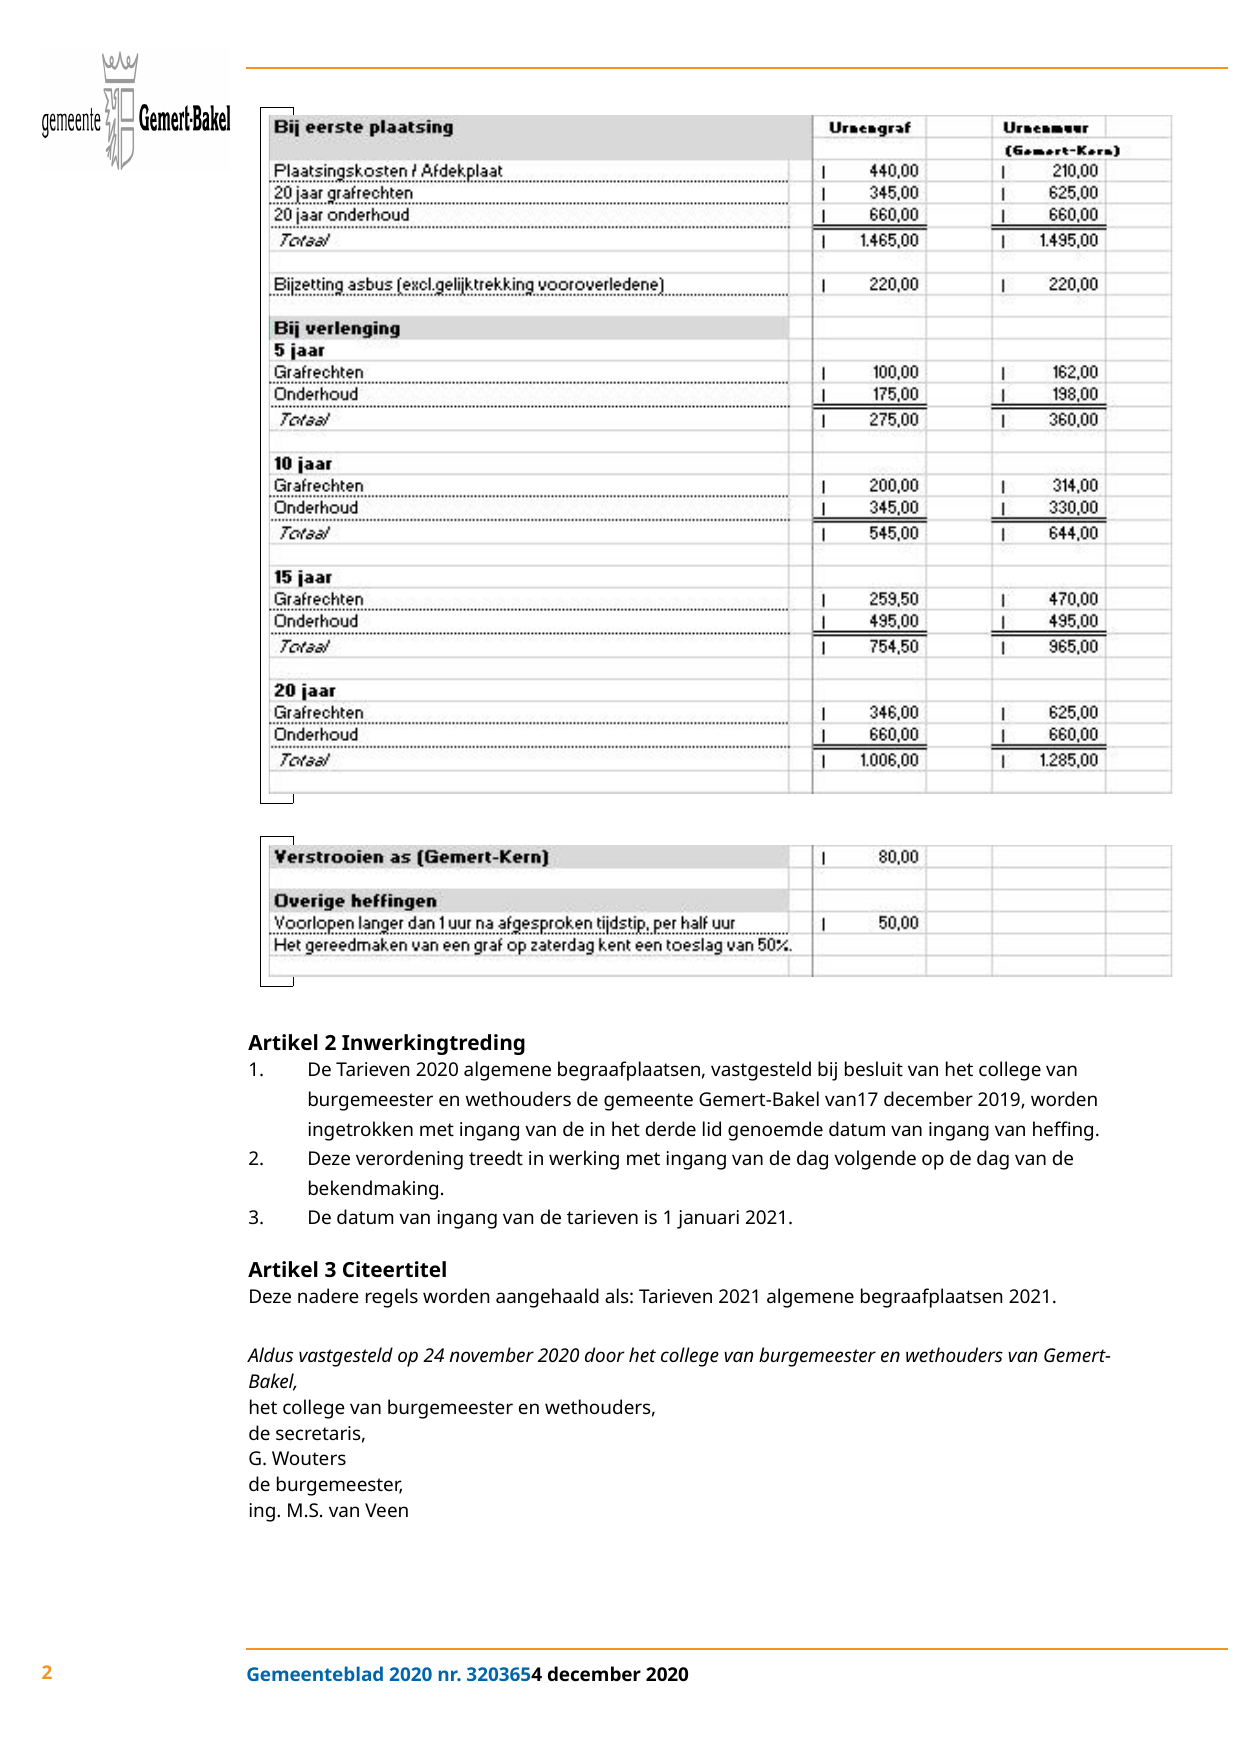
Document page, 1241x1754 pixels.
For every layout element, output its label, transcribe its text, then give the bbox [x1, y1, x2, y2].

text Aldus vastgesteld op 24 november 2020 door het college van burgemeester en wethouders van Gemert-Bakel, [248, 1342, 1152, 1394]
list Deze verordening treedt in werking met ingang van de dag volgende op de dag van de bekendmaking. [248, 1145, 1152, 1201]
text het college van burgemeester en wethouders, [248, 1394, 1152, 1420]
text de secretaris, [248, 1420, 1152, 1445]
text Deze nadere regels worden aangehaald als: Tarieven 2021 algemene begraafplaatsen 2021. [248, 1283, 1152, 1309]
text Artikel 3 Citeertitel [248, 1255, 1152, 1283]
text Artikel 2 Inwerkingtreding [248, 1028, 1152, 1057]
text de burgemeester, [248, 1471, 1152, 1497]
list De Tarieven 2020 algemene begraafplaatsen, vastgesteld bij besluit van het college van burgemeester en wethouders de gemeente Gemert-Bakel van17 december 2019, worden ingetrokken met ingang van de in het derde lid genoemde datum van ingang van heffing. [248, 1057, 1152, 1141]
text G. Wouters [248, 1445, 1152, 1471]
text ing. M.S. van Veen [248, 1497, 1152, 1523]
picture [41, 47, 231, 172]
list De datum van ingang van de tarieven is 1 januari 2021. [248, 1204, 1152, 1230]
picture [268, 115, 1173, 794]
picture [268, 845, 1173, 977]
